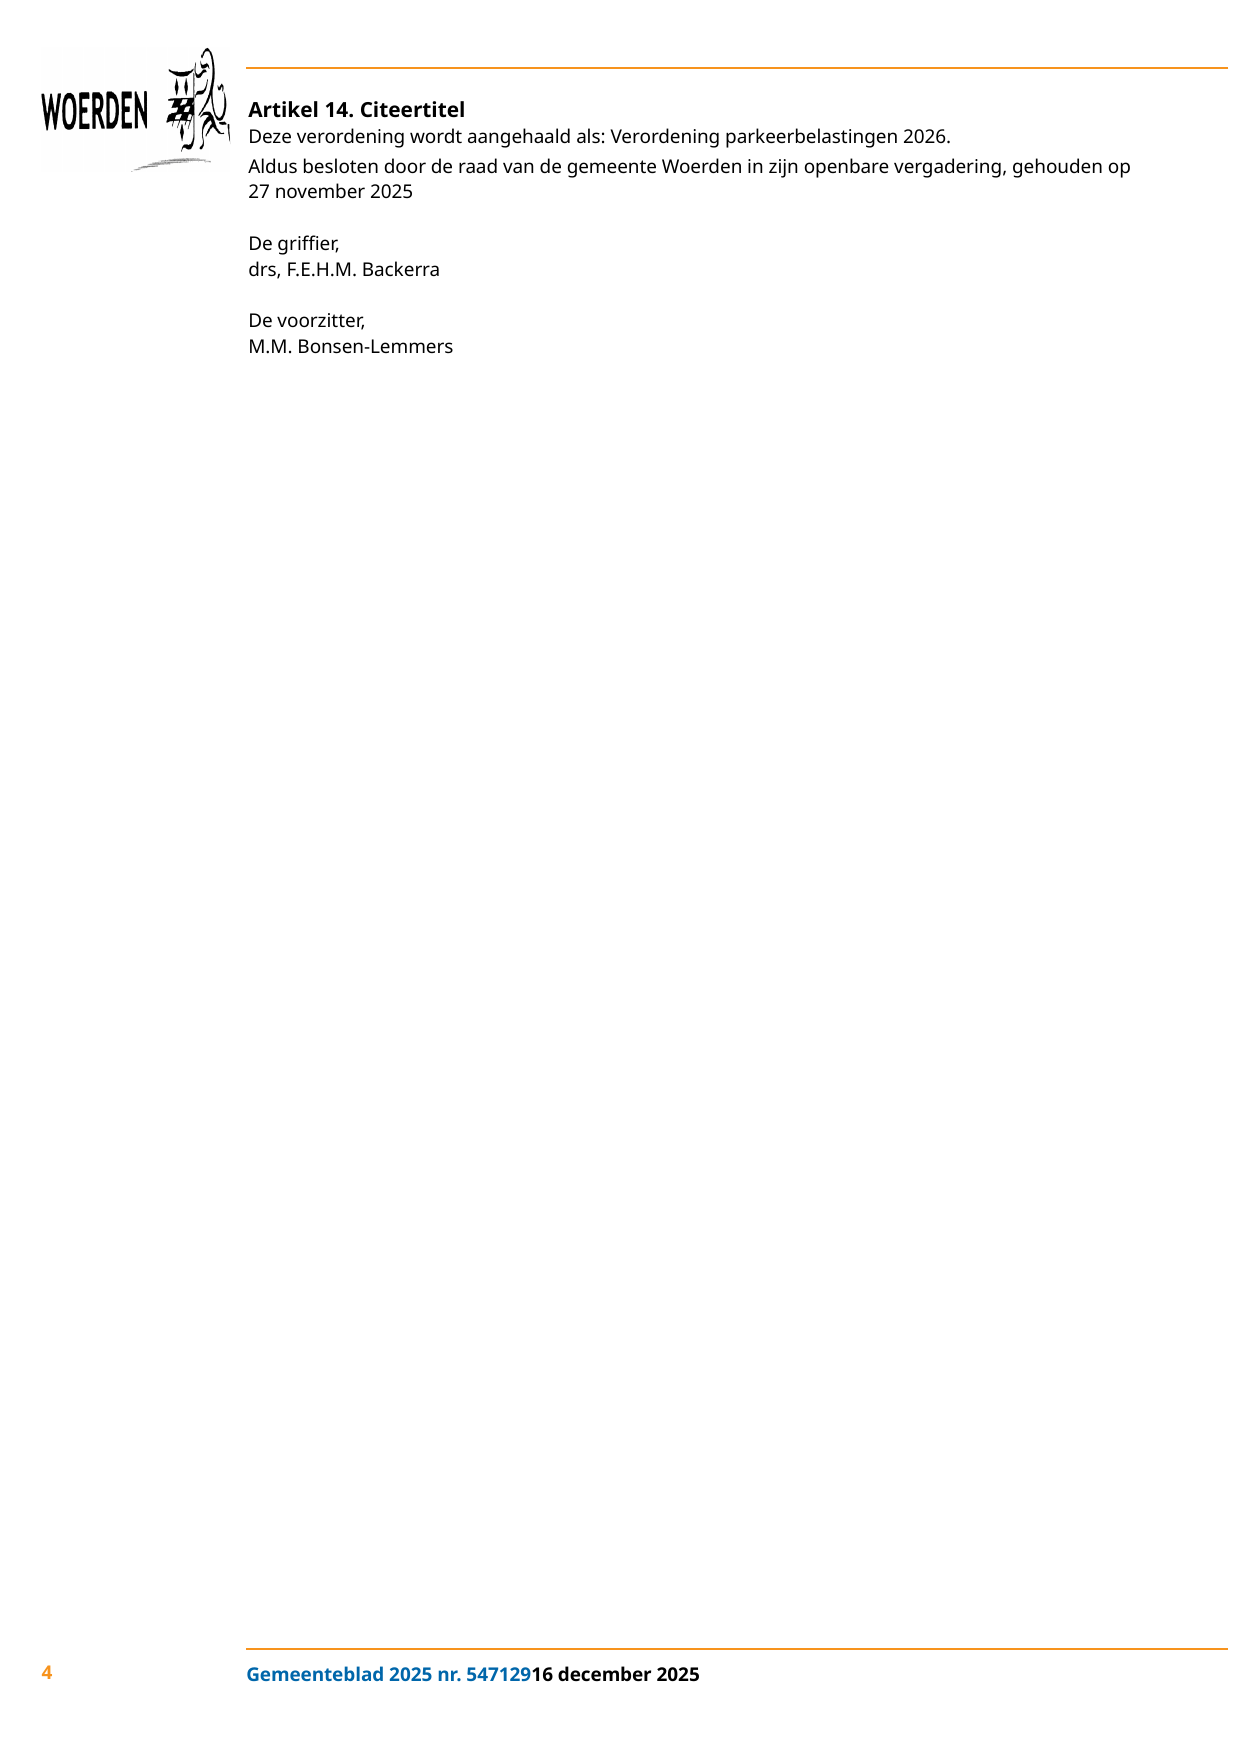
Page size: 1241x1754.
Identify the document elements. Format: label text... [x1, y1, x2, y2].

picture [41, 47, 231, 172]
text Aldus besloten door de raad van de gemeente Woerden in zijn openbare vergadering, gehouden op 27 november 2025 [248, 153, 1152, 204]
text M.M. Bonsen-Lemmers [248, 333, 1152, 359]
text Deze verordening wordt aangehaald als: Verordening parkeerbelastingen 2026. [248, 123, 1152, 149]
text Artikel 14. Citeertitel [248, 95, 1152, 123]
text De griffier, [248, 230, 1152, 256]
text De voorzitter, [248, 307, 1152, 333]
text drs, F.E.H.M. Backerra [248, 256, 1152, 281]
